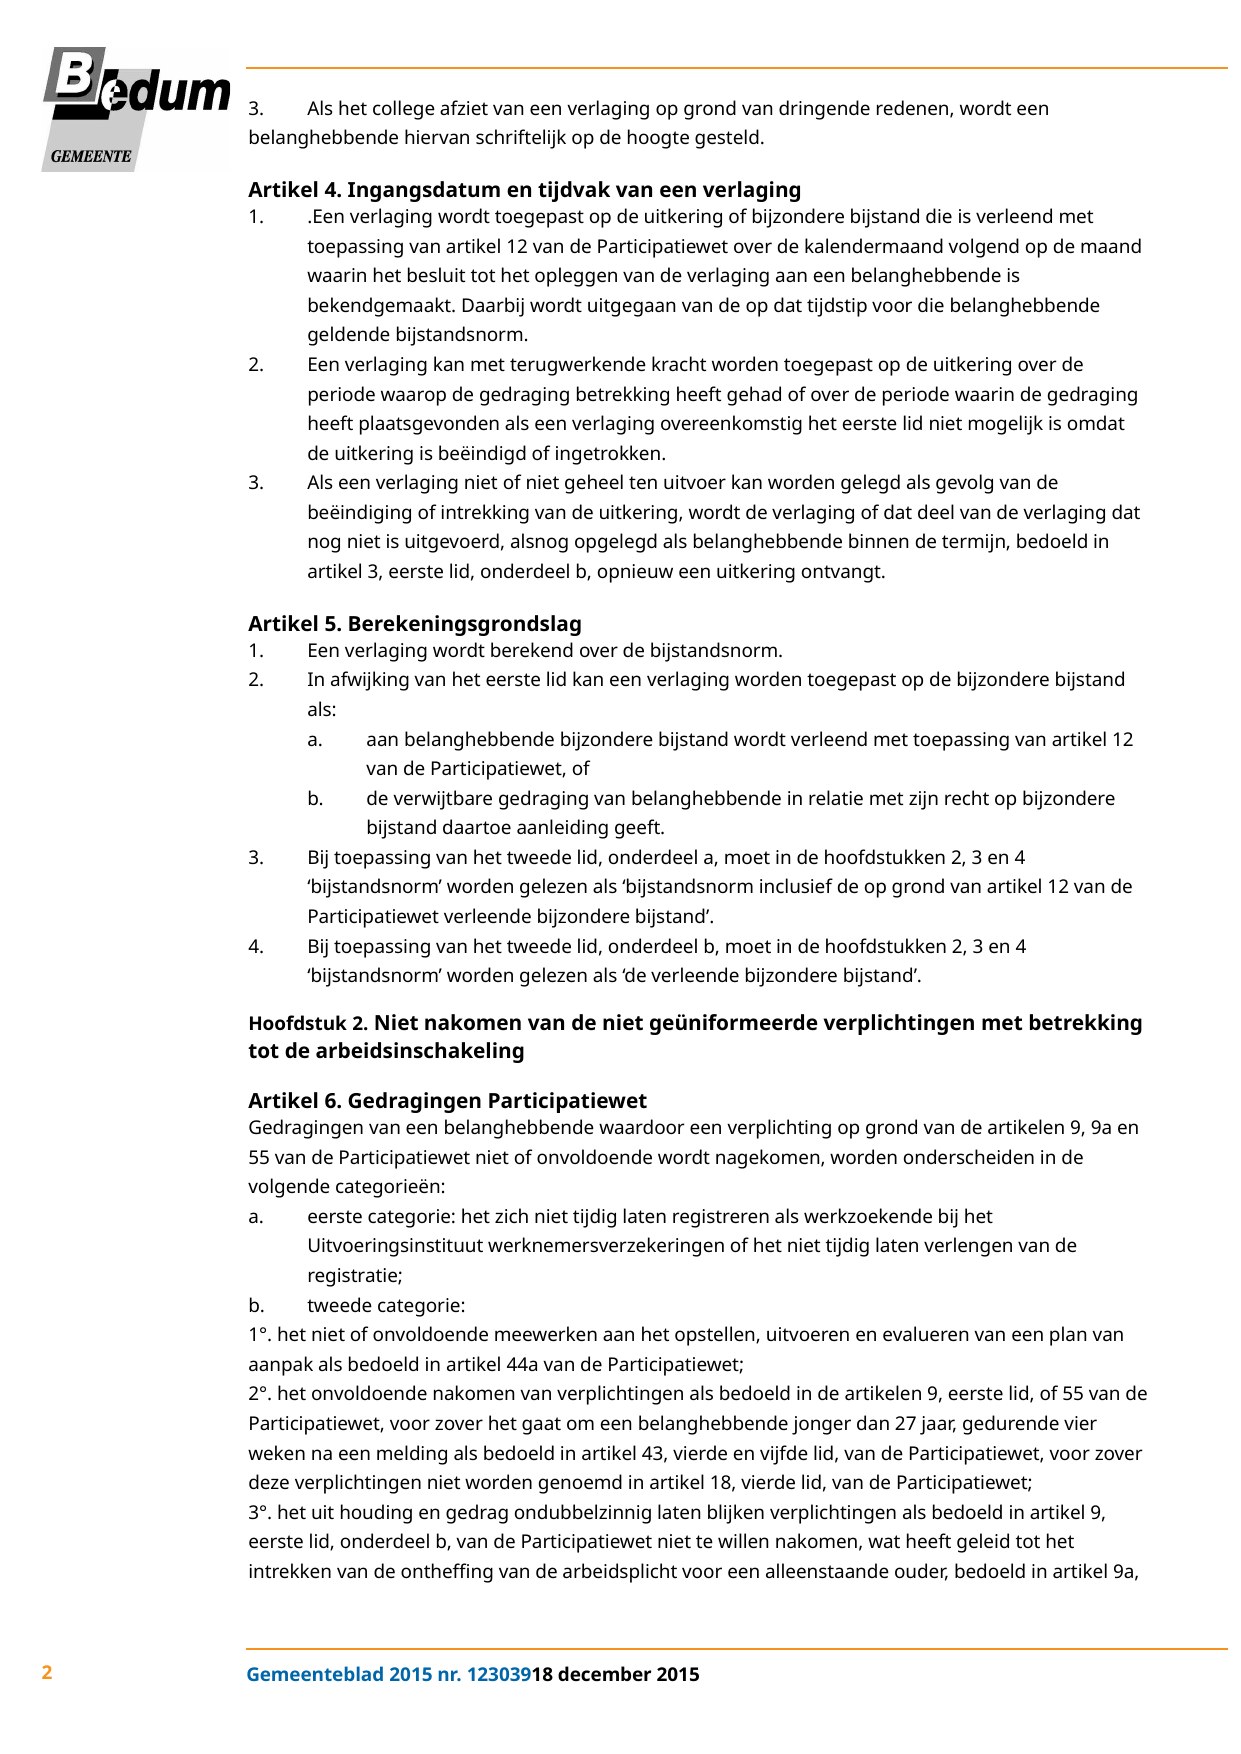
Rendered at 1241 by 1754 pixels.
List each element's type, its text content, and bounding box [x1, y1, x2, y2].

list tweede categorie: [248, 1292, 1152, 1317]
text Artikel 4. Ingangsdatum en tijdvak van een verlaging [248, 175, 1152, 203]
text 2°. het onvoldoende nakomen van verplichtingen als bedoeld in de artikelen 9, eerste lid, of 55 van de Participatiewet, voor zover het gaat om een belanghebbende jonger dan 27 jaar, gedurende vier weken na een melding als bedoeld in artikel 43, vierde en vijfde lid, van de Participatiewet, voor zover deze verplichtingen niet worden genoemd in artikel 18, vierde lid, van de Participatiewet; [248, 1381, 1152, 1495]
text Artikel 5. Berekeningsgrondslag [248, 609, 1152, 637]
text belanghebbende hiervan schriftelijk op de hoogte gesteld. [248, 124, 1152, 150]
text 3°. het uit houding en gedrag ondubbelzinnig laten blijken verplichtingen als bedoeld in artikel 9, eerste lid, onderdeel b, van de Participatiewet niet te willen nakomen, wat heeft geleid tot het intrekken van de ontheffing van de arbeidsplicht voor een alleenstaande ouder, bedoeld in artikel 9a, [248, 1499, 1152, 1584]
list aan belanghebbende bijzondere bijstand wordt verleend met toepassing van artikel 12 van de Participatiewet, of [307, 726, 1152, 781]
list Bij toepassing van het tweede lid, onderdeel a, moet in de hoofdstukken 2, 3 en 4 ‘bijstandsnorm’ worden gelezen als ‘bijstandsnorm inclusief de op grond van artikel 12 van de Participatiewet verleende bijzondere bijstand’. [248, 844, 1152, 929]
list Als het college afziet van een verlaging op grond van dringende redenen, wordt een [248, 95, 1152, 121]
list de verwijtbare gedraging van belanghebbende in relatie met zijn recht op bijzondere bijstand daartoe aanleiding geeft. [307, 785, 1152, 840]
text 1°. het niet of onvoldoende meewerken aan het opstellen, uitvoeren en evalueren van een plan van aanpak als bedoeld in artikel 44a van de Participatiewet; [248, 1321, 1152, 1377]
picture [41, 47, 231, 172]
list .Een verlaging wordt toegepast op de uitkering of bijzondere bijstand die is verleend met toepassing van artikel 12 van de Participatiewet over de kalendermaand volgend op de maand waarin het besluit tot het opleggen van de verlaging aan een belanghebbende is bekendgemaakt. Daarbij wordt uitgegaan van de op dat tijdstip voor die belanghebbende geldende bijstandsnorm. [248, 203, 1152, 347]
text Artikel 6. Gedragingen Participatiewet [248, 1086, 1152, 1114]
text Hoofdstuk 2. Niet nakomen van de niet geüniformeerde verplichtingen met betrekking tot de arbeidsinschakeling [248, 1008, 1152, 1065]
list Een verlaging wordt berekend over de bijstandsnorm. [248, 637, 1152, 663]
list Een verlaging kan met terugwerkende kracht worden toegepast op de uitkering over de periode waarop de gedraging betrekking heeft gehad of over de periode waarin de gedraging heeft plaatsgevonden als een verlaging overeenkomstig het eerste lid niet mogelijk is omdat de uitkering is beëindigd of ingetrokken. [248, 351, 1152, 466]
list Als een verlaging niet of niet geheel ten uitvoer kan worden gelegd als gevolg van de beëindiging of intrekking van de uitkering, wordt de verlaging of dat deel van de verlaging dat nog niet is uitgevoerd, alsnog opgelegd als belanghebbende binnen de termijn, bedoeld in artikel 3, eerste lid, onderdeel b, opnieuw een uitkering ontvangt. [248, 469, 1152, 584]
list Bij toepassing van het tweede lid, onderdeel b, moet in de hoofdstukken 2, 3 en 4 ‘bijstandsnorm’ worden gelezen als ‘de verleende bijzondere bijstand’. [248, 933, 1152, 988]
text Gedragingen van een belanghebbende waardoor een verplichting op grond van de artikelen 9, 9a en 55 van de Participatiewet niet of onvoldoende wordt nagekomen, worden onderscheiden in de volgende categorieën: [248, 1114, 1152, 1199]
list eerste categorie: het zich niet tijdig laten registreren als werkzoekende bij het Uitvoeringsinstituut werknemersverzekeringen of het niet tijdig laten verlengen van de registratie; [248, 1203, 1152, 1288]
list In afwijking van het eerste lid kan een verlaging worden toegepast op de bijzondere bijstand als: [248, 667, 1152, 722]
